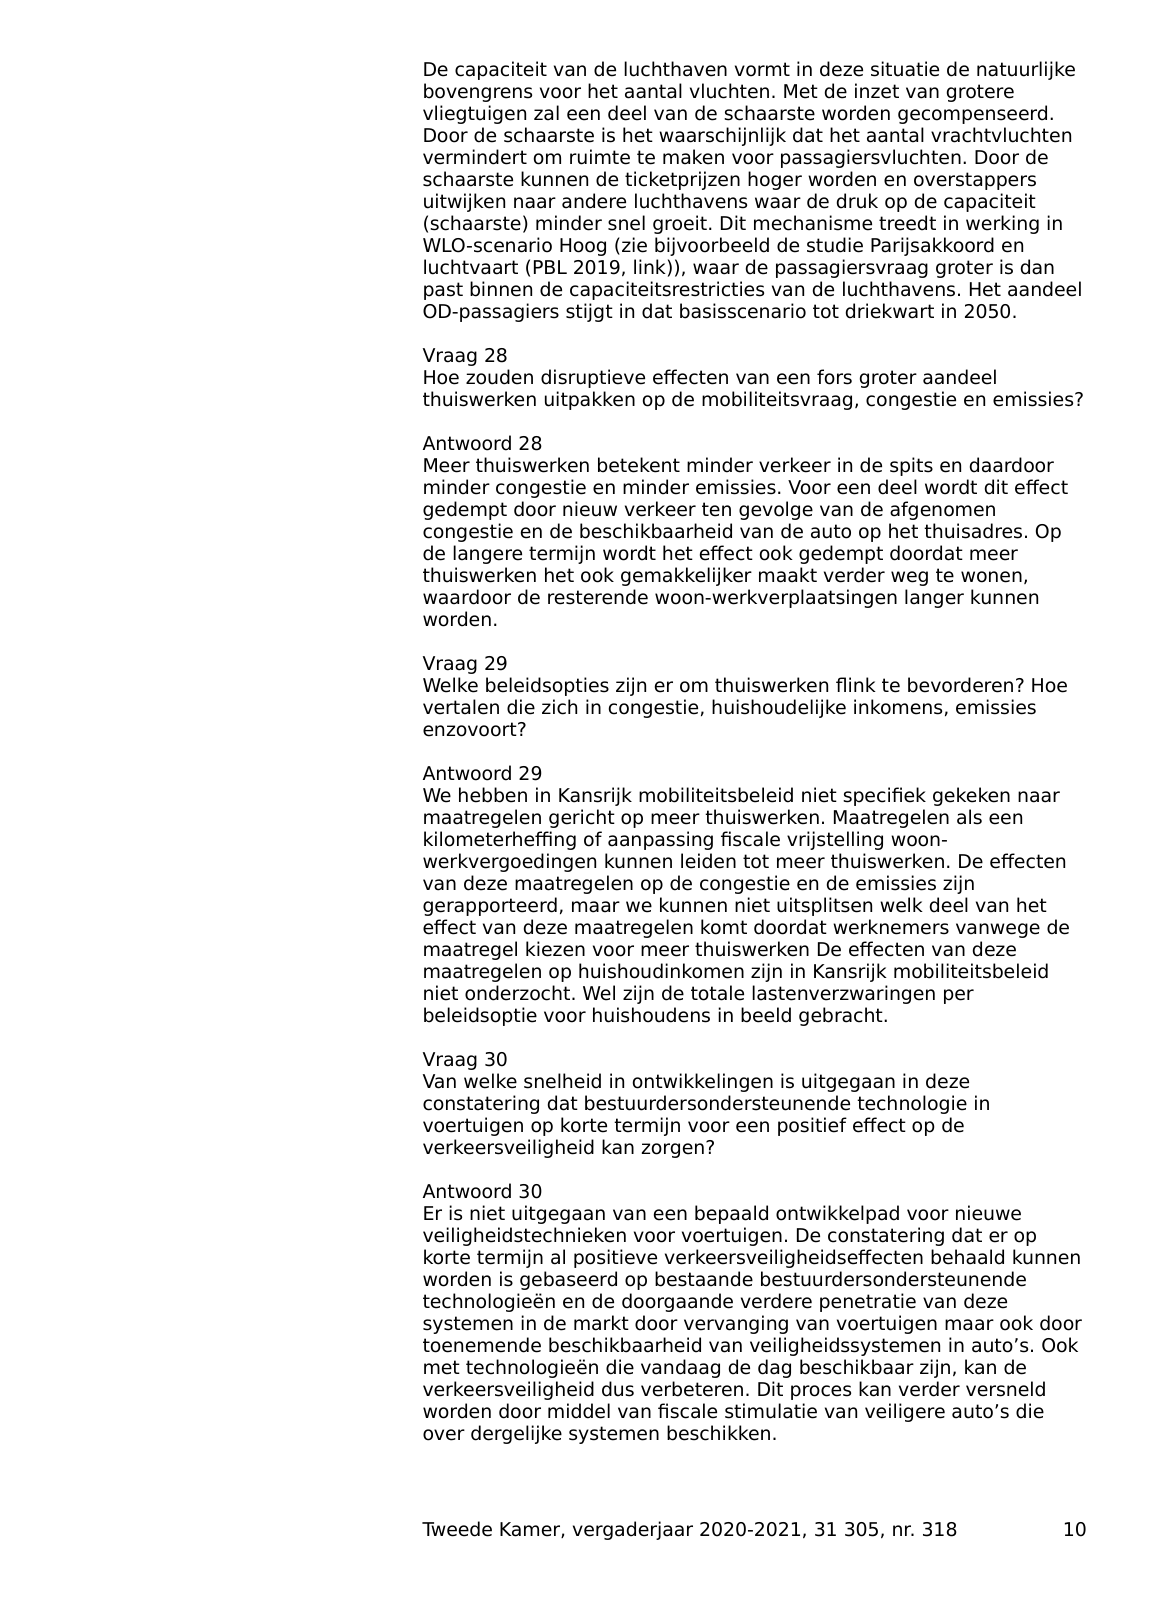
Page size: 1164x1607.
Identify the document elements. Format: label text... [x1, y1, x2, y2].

text Vraag 28 [422, 345, 1087, 367]
text Van welke snelheid in ontwikkelingen is uitgegaan in deze constatering dat bestuurdersondersteunende technologie in voertuigen op korte termijn voor een positief effect op de verkeersveiligheid kan zorgen? [422, 1071, 1087, 1159]
text Er is niet uitgegaan van een bepaald ontwikkelpad voor nieuwe veiligheidstechnieken voor voertuigen. De constatering dat er op korte termijn al positieve verkeersveiligheidseffecten behaald kunnen worden is gebaseerd op bestaande bestuurdersondersteunende technologieën en de doorgaande verdere penetratie van deze systemen in de markt door vervanging van voertuigen maar ook door toenemende beschikbaarheid van veiligheidssystemen in auto’s. Ook met technologieën die vandaag de dag beschikbaar zijn, kan de verkeersveiligheid dus verbeteren. Dit proces kan verder versneld worden door middel van fiscale stimulatie van veiligere auto’s die over dergelijke systemen beschikken. [422, 1203, 1087, 1445]
text De capaciteit van de luchthaven vormt in deze situatie de natuurlijke bovengrens voor het aantal vluchten. Met de inzet van grotere vliegtuigen zal een deel van de schaarste worden gecompenseerd. Door de schaarste is het waarschijnlijk dat het aantal vrachtvluchten vermindert om ruimte te maken voor passagiersvluchten. Door de schaarste kunnen de ticketprijzen hoger worden en overstappers uitwijken naar andere luchthavens waar de druk op de capaciteit (schaarste) minder snel groeit. Dit mechanisme treedt in werking in WLO-scenario Hoog (zie bijvoorbeeld de studie Parijsakkoord en luchtvaart (PBL 2019, link)), waar de passagiersvraag groter is dan past binnen de capaciteitsrestricties van de luchthavens. Het aandeel OD-passagiers stijgt in dat basisscenario tot driekwart in 2050. [422, 59, 1087, 323]
text Antwoord 28 [422, 433, 1087, 455]
text Antwoord 29 [422, 763, 1087, 785]
text Antwoord 30 [422, 1181, 1087, 1203]
text Meer thuiswerken betekent minder verkeer in de spits en daardoor minder congestie en minder emissies. Voor een deel wordt dit effect gedempt door nieuw verkeer ten gevolge van de afgenomen congestie en de beschikbaarheid van de auto op het thuisadres. Op de langere termijn wordt het effect ook gedempt doordat meer thuiswerken het ook gemakkelijker maakt verder weg te wonen, waardoor de resterende woon-werkverplaatsingen langer kunnen worden. [422, 455, 1087, 631]
text Vraag 30 [422, 1049, 1087, 1071]
text We hebben in Kansrijk mobiliteitsbeleid niet specifiek gekeken naar maatregelen gericht op meer thuiswerken. Maatregelen als een kilometerheffing of aanpassing fiscale vrijstelling woon-werkvergoedingen kunnen leiden tot meer thuiswerken. De effecten van deze maatregelen op de congestie en de emissies zijn gerapporteerd, maar we kunnen niet uitsplitsen welk deel van het effect van deze maatregelen komt doordat werknemers vanwege de maatregel kiezen voor meer thuiswerken De effecten van deze maatregelen op huishoudinkomen zijn in Kansrijk mobiliteitsbeleid niet onderzocht. Wel zijn de totale lastenverzwaringen per beleidsoptie voor huishoudens in beeld gebracht. [422, 785, 1087, 1027]
text Hoe zouden disruptieve effecten van een fors groter aandeel thuiswerken uitpakken op de mobiliteitsvraag, congestie en emissies? [422, 367, 1087, 411]
text Vraag 29 [422, 653, 1087, 675]
text Welke beleidsopties zijn er om thuiswerken flink te bevorderen? Hoe vertalen die zich in congestie, huishoudelijke inkomens, emissies enzovoort? [422, 675, 1087, 741]
